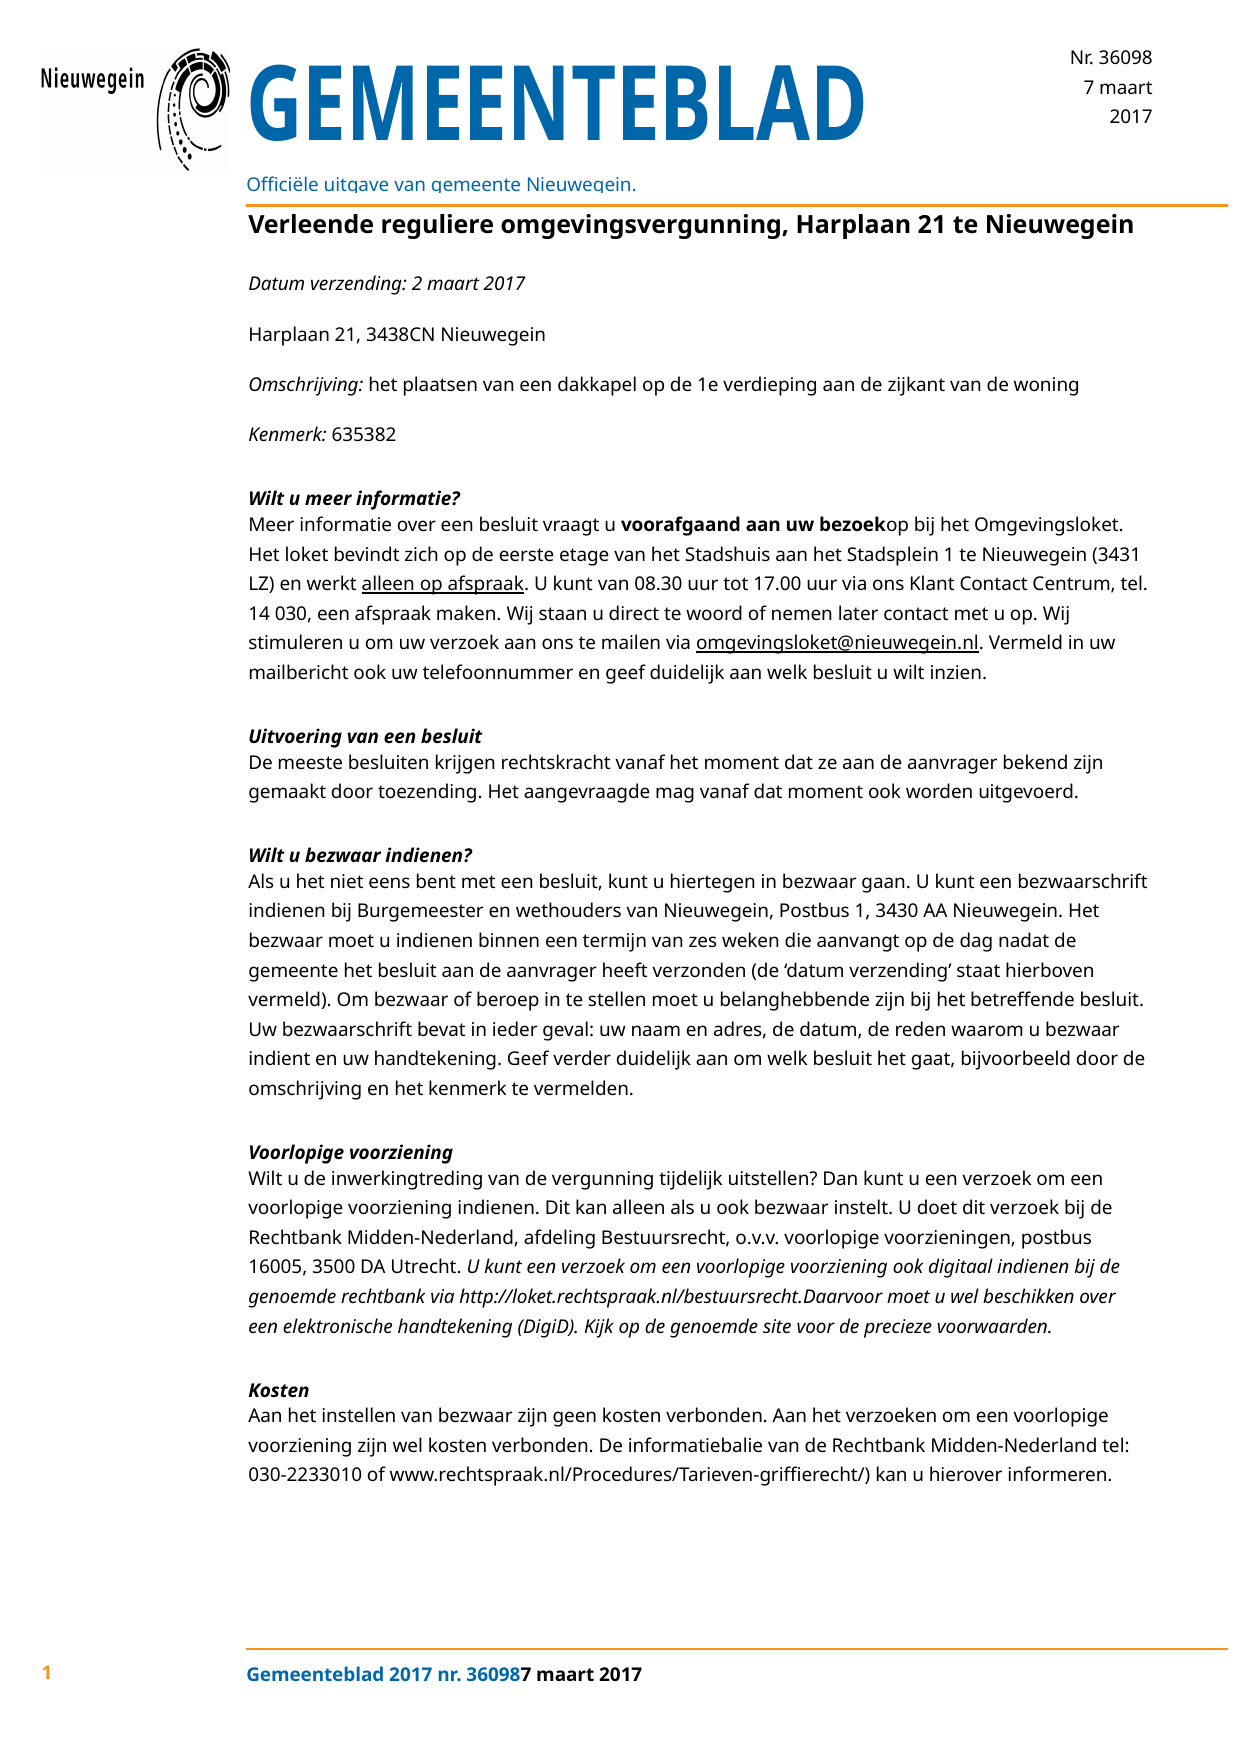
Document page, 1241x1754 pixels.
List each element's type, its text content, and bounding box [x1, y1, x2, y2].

text Als u het niet eens bent met een besluit, kunt u hiertegen in bezwaar gaan. U kunt een bezwaarschrift indienen bij Burgemeester en wethouders van Nieuwegein, Postbus 1, 3430 AA Nieuwegein. Het bezwaar moet u indienen binnen een termijn van zes weken die aanvangt op de dag nadat de gemeente het besluit aan de aanvrager heeft verzonden (de ‘datum verzending’ staat hierboven vermeld). Om bezwaar of beroep in te stellen moet u belanghebbende zijn bij het betreffende besluit. Uw bezwaarschrift bevat in ieder geval: uw naam en adres, de datum, de reden waarom u bezwaar indient en uw handtekening. Geef verder duidelijk aan om welk besluit het gaat, bijvoorbeeld door de omschrijving en het kenmerk te vermelden. [248, 868, 1152, 1101]
text Wilt u bezwaar indienen? [248, 842, 1152, 868]
text Kosten [248, 1377, 1152, 1402]
text Wilt u de inwerkingtreding van de vergunning tijdelijk uitstellen? Dan kunt u een verzoek om een voorlopige voorziening indienen. Dit kan alleen als u ook bezwaar instelt. U doet dit verzoek bij de Rechtbank Midden-Nederland, afdeling Bestuursrecht, o.v.v. voorlopige voorzieningen, postbus 16005, 3500 DA Utrecht. U kunt een verzoek om een voorlopige voorziening ook digitaal indienen bij de genoemde rechtbank via http://loket.rechtspraak.nl/bestuursrecht.Daarvoor moet u wel beschikken over een elektronische handtekening (DigiD). Kijk op de genoemde site voor de precieze voorwaarden. [248, 1165, 1152, 1338]
text Meer informatie over een besluit vraagt u voorafgaand aan uw bezoekop bij het Omgevingsloket. Het loket bevindt zich op de eerste etage van het Stadshuis aan het Stadsplein 1 te Nieuwegein (3431 LZ) en werkt alleen op afspraak. U kunt van 08.30 uur tot 17.00 uur via ons Klant Contact Centrum, tel. 14 030, een afspraak maken. Wij staan u direct te woord of nemen later contact met u op. Wij stimuleren u om uw verzoek aan ons te mailen via omgevingsloket@nieuwegein.nl. Vermeld in uw mailbericht ook uw telefoonnummer en geef duidelijk aan welk besluit u wilt inzien. [248, 511, 1152, 685]
text Wilt u meer informatie? [248, 486, 1152, 511]
text Verleende reguliere omgevingsvergunning, Harplaan 21 te Nieuwegein [248, 207, 1152, 241]
text Datum verzending: 2 maart 2017 [248, 270, 1152, 296]
text Harplaan 21, 3438CN Nieuwegein [248, 321, 1152, 346]
text De meeste besluiten krijgen rechtskracht vanaf het moment dat ze aan de aanvrager bekend zijn gemaakt door toezending. Het aangevraagde mag vanaf dat moment ook worden uitgevoerd. [248, 749, 1152, 804]
picture [41, 47, 231, 172]
text Kenmerk: 635382 [248, 422, 1152, 447]
text Uitvoering van een besluit [248, 723, 1152, 749]
text Omschrijving: het plaatsen van een dakkapel op de 1e verdieping aan de zijkant van de woning [248, 371, 1152, 397]
text Voorlopige voorziening [248, 1139, 1152, 1165]
text Aan het instellen van bezwaar zijn geen kosten verbonden. Aan het verzoeken om een voorlopige voorziening zijn wel kosten verbonden. De informatiebalie van de Rechtbank Midden-Nederland tel: 030-2233010 of www.rechtspraak.nl/Procedures/Tarieven-griffierecht/) kan u hierover informeren. [248, 1402, 1152, 1487]
